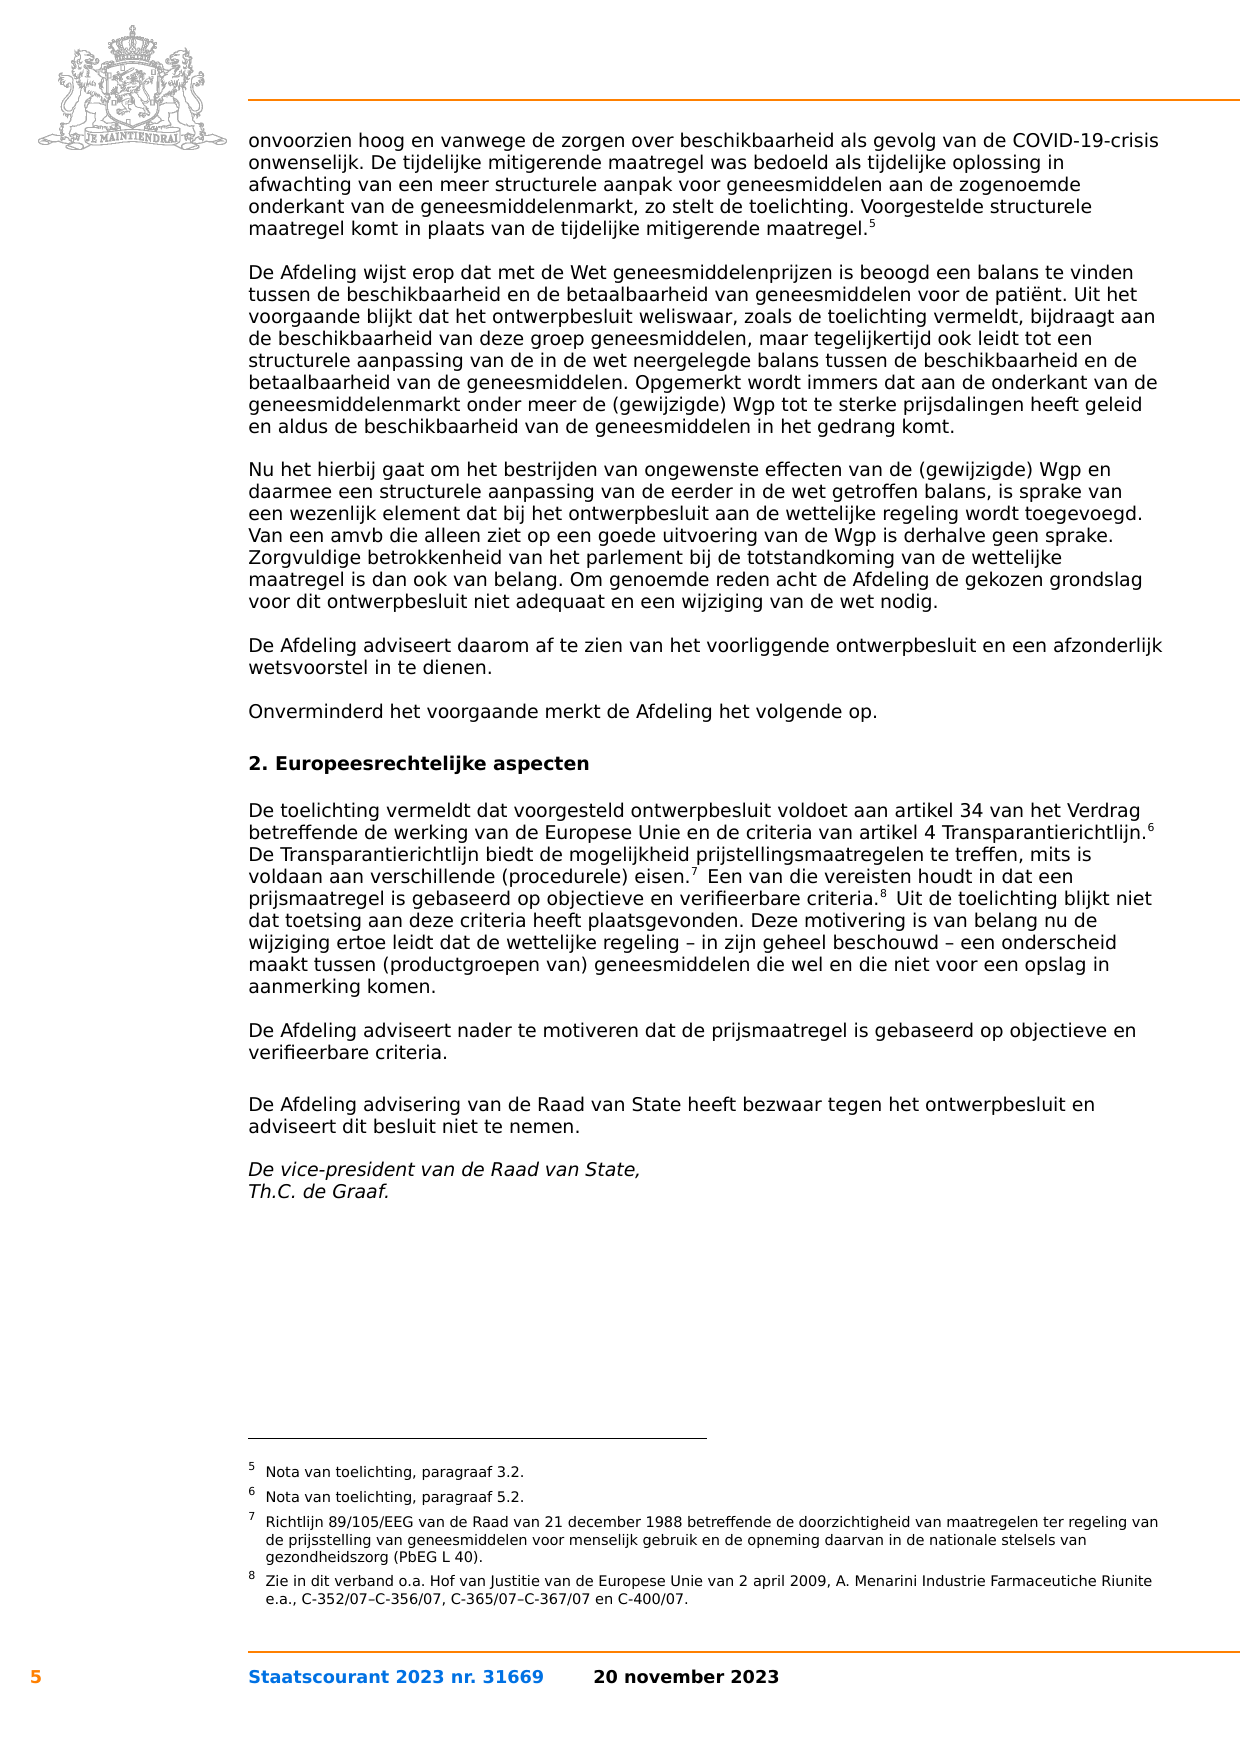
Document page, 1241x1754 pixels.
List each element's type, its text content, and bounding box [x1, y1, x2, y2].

text De Afdeling adviseert nader te motiveren dat de prijsmaatregel is gebaseerd op objectieve en verifieerbare criteria. [248, 1019, 1163, 1063]
text onvoorzien hoog en vanwege de zorgen over beschikbaarheid als gevolg van de COVID-19-crisis onwenselijk. De tijdelijke mitigerende maatregel was bedoeld als tijdelijke oplossing in afwachting van een meer structurele aanpak voor geneesmiddelen aan de zogenoemde onderkant van de geneesmiddelenmarkt, zo stelt de toelichting. Voorgestelde structurele maatregel komt in plaats van de tijdelijke mitigerende maatregel. [248, 130, 1163, 240]
text De vice-president van de Raad van State, Th.C. de Graaf. [248, 1159, 1163, 1203]
text Nota van toelichting, paragraaf 3.2. [248, 1460, 1163, 1482]
text Nu het hierbij gaat om het bestrijden van ongewenste effecten van de (gewijzigde) Wgp en daarmee een structurele aanpassing van de eerder in de wet getroffen balans, is sprake van een wezenlijk element dat bij het ontwerpbesluit aan de wettelijke regeling wordt toegevoegd. Van een amvb die alleen ziet op een goede uitvoering van de Wgp is derhalve geen sprake. Zorgvuldige betrokkenheid van het parlement bij de totstandkoming van de wettelijke maatregel is dan ook van belang. Om genoemde reden acht de Afdeling de gekozen grondslag voor dit ontwerpbesluit niet adequaat en een wijziging van de wet nodig. [248, 459, 1163, 613]
text De Afdeling wijst erop dat met de Wet geneesmiddelenprijzen is beoogd een balans te vinden tussen de beschikbaarheid en de betaalbaarheid van geneesmiddelen voor de patiënt. Uit het voorgaande blijkt dat het ontwerpbesluit weliswaar, zoals de toelichting vermeldt, bijdraagt aan de beschikbaarheid van deze groep geneesmiddelen, maar tegelijkertijd ook leidt tot een structurele aanpassing van de in de wet neergelegde balans tussen de beschikbaarheid en de betaalbaarheid van de geneesmiddelen. Opgemerkt wordt immers dat aan de onderkant van de geneesmiddelenmarkt onder meer de (gewijzigde) Wgp tot te sterke prijsdalingen heeft geleid en aldus de beschikbaarheid van de geneesmiddelen in het gedrang komt. [248, 262, 1163, 437]
text De Afdeling adviseert daarom af te zien van het voorliggende ontwerpbesluit en een afzonderlijk wetsvoorstel in te dienen. [248, 635, 1163, 679]
text Onverminderd het voorgaande merkt de Afdeling het volgende op. [248, 701, 1163, 723]
text Richtlijn 89/105/EEG van de Raad van 21 december 1988 betreffende de doorzichtigheid van maatregelen ter regeling van de prijsstelling van geneesmiddelen voor menselijk gebruik en de opneming daarvan in de nationale stelsels van gezondheidszorg (PbEG L 40). [248, 1510, 1163, 1566]
text Nota van toelichting, paragraaf 5.2. [248, 1485, 1163, 1507]
picture [38, 25, 227, 150]
subtitle 2. Europeesrechtelijke aspecten [248, 753, 1163, 775]
text De Afdeling advisering van de Raad van State heeft bezwaar tegen het ontwerpbesluit en adviseert dit besluit niet te nemen. [248, 1093, 1163, 1137]
text De toelichting vermeldt dat voorgesteld ontwerpbesluit voldoet aan artikel 34 van het Verdrag betreffende de werking van de Europese Unie en de criteria van artikel 4 Transparantierichtlijn. De Transparantierichtlijn biedt de mogelijkheid prijstellingsmaatregelen te treffen, mits is voldaan aan verschillende (procedurele) eisen. Een van die vereisten houdt in dat een prijsmaatregel is gebaseerd op objectieve en verifieerbare criteria. Uit de toelichting blijkt niet dat toetsing aan deze criteria heeft plaatsgevonden. Deze motivering is van belang nu de wijziging ertoe leidt dat de wettelijke regeling – in zijn geheel beschouwd – een onderscheid maakt tussen (productgroepen van) geneesmiddelen die wel en die niet voor een opslag in aanmerking komen. [248, 800, 1163, 998]
text Zie in dit verband o.a. Hof van Justitie van de Europese Unie van 2 april 2009, A. Menarini Industrie Farmaceutiche Riunite e.a., C-352/07–C-356/07, C-365/07–C-367/07 en C-400/07. [248, 1569, 1163, 1608]
